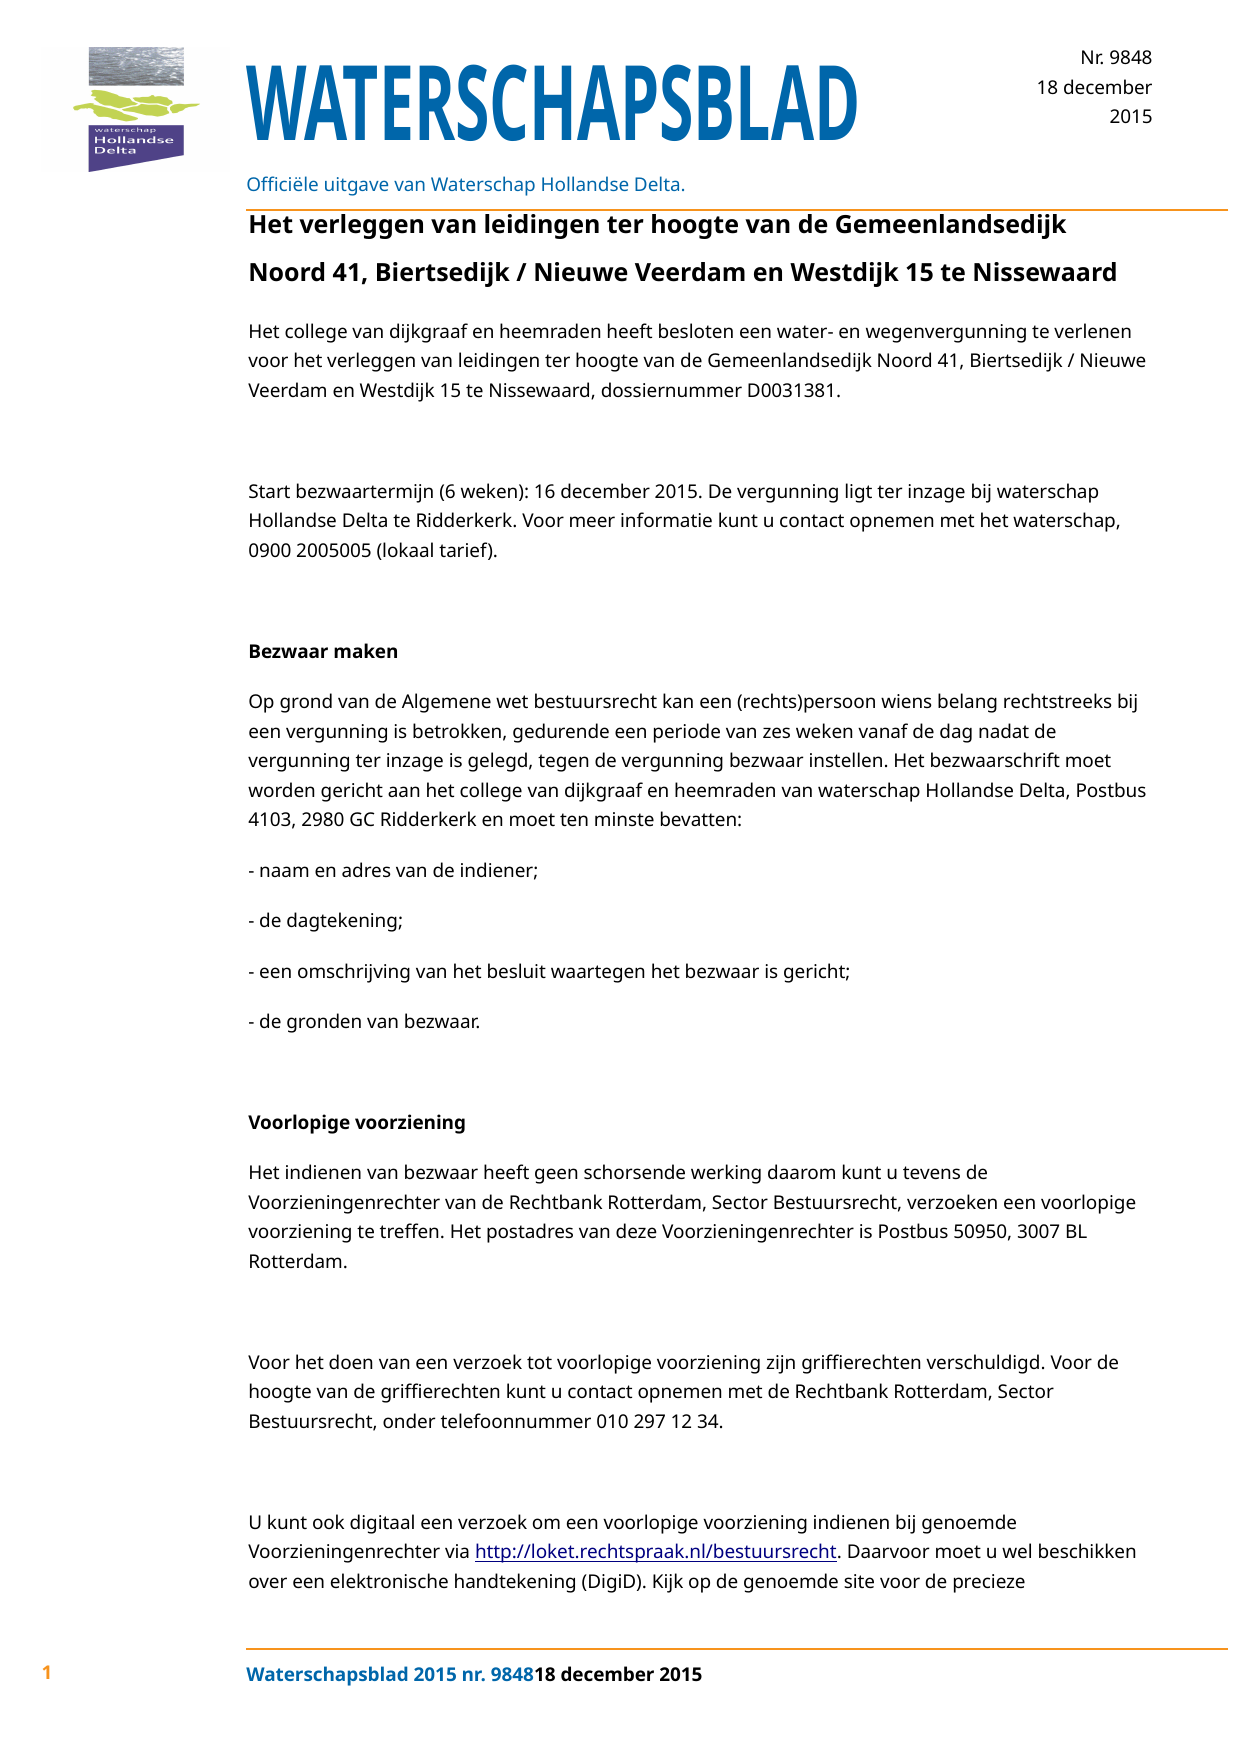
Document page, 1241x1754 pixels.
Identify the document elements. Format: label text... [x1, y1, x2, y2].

text Op grond van de Algemene wet bestuursrecht kan een (rechts)persoon wiens belang rechtstreeks bij een vergunning is betrokken, gedurende een periode van zes weken vanaf de dag nadat de vergunning ter inzage is gelegd, tegen de vergunning bezwaar instellen. Het bezwaarschrift moet worden gericht aan het college van dijkgraaf en heemraden van waterschap Hollandse Delta, Postbus 4103, 2980 GC Ridderkerk en moet ten minste bevatten: [248, 688, 1152, 832]
text Het college van dijkgraaf en heemraden heeft besloten een water- en wegenvergunning te verlenen voor het verleggen van leidingen ter hoogte van de Gemeenlandsedijk Noord 41, Biertsedijk / Nieuwe Veerdam en Westdijk 15 te Nissewaard, dossiernummer D0031381. [248, 318, 1152, 403]
text U kunt ook digitaal een verzoek om een voorlopige voorziening indienen bij genoemde Voorzieningenrechter via http://loket.rechtspraak.nl/bestuursrecht. Daarvoor moet u wel beschikken over een elektronische handtekening (DigiD). Kijk op de genoemde site voor de precieze [248, 1509, 1152, 1594]
text - een omschrijving van het besluit waartegen het bezwaar is gericht; [248, 958, 1152, 984]
text Het verleggen van leidingen ter hoogte van de Gemeenlandsedijk Noord 41, Biertsedijk / Nieuwe Veerdam en Westdijk 15 te Nissewaard [248, 211, 1152, 288]
text Het indienen van bezwaar heeft geen schorsende werking daarom kunt u tevens de Voorzieningenrechter van de Rechtbank Rotterdam, Sector Bestuursrecht, verzoeken een voorlopige voorziening te treffen. Het postadres van deze Voorzieningenrechter is Postbus 50950, 3007 BL Rotterdam. [248, 1159, 1152, 1274]
text - de dagtekening; [248, 907, 1152, 933]
text Start bezwaartermijn (6 weken): 16 december 2015. De vergunning ligt ter inzage bij waterschap Hollandse Delta te Ridderkerk. Voor meer informatie kunt u contact opnemen met het waterschap, 0900 2005005 (lokaal tarief). [248, 478, 1152, 563]
text Voorlopige voorziening [248, 1109, 1152, 1135]
text Bezwaar maken [248, 638, 1152, 664]
text - de gronden van bezwaar. [248, 1008, 1152, 1034]
text Voor het doen van een verzoek tot voorlopige voorziening zijn griffierechten verschuldigd. Voor de hoogte van de griffierechten kunt u contact opnemen met de Rechtbank Rotterdam, Sector Bestuursrecht, onder telefoonnummer 010 297 12 34. [248, 1349, 1152, 1434]
picture [41, 47, 231, 172]
text - naam en adres van de indiener; [248, 857, 1152, 883]
